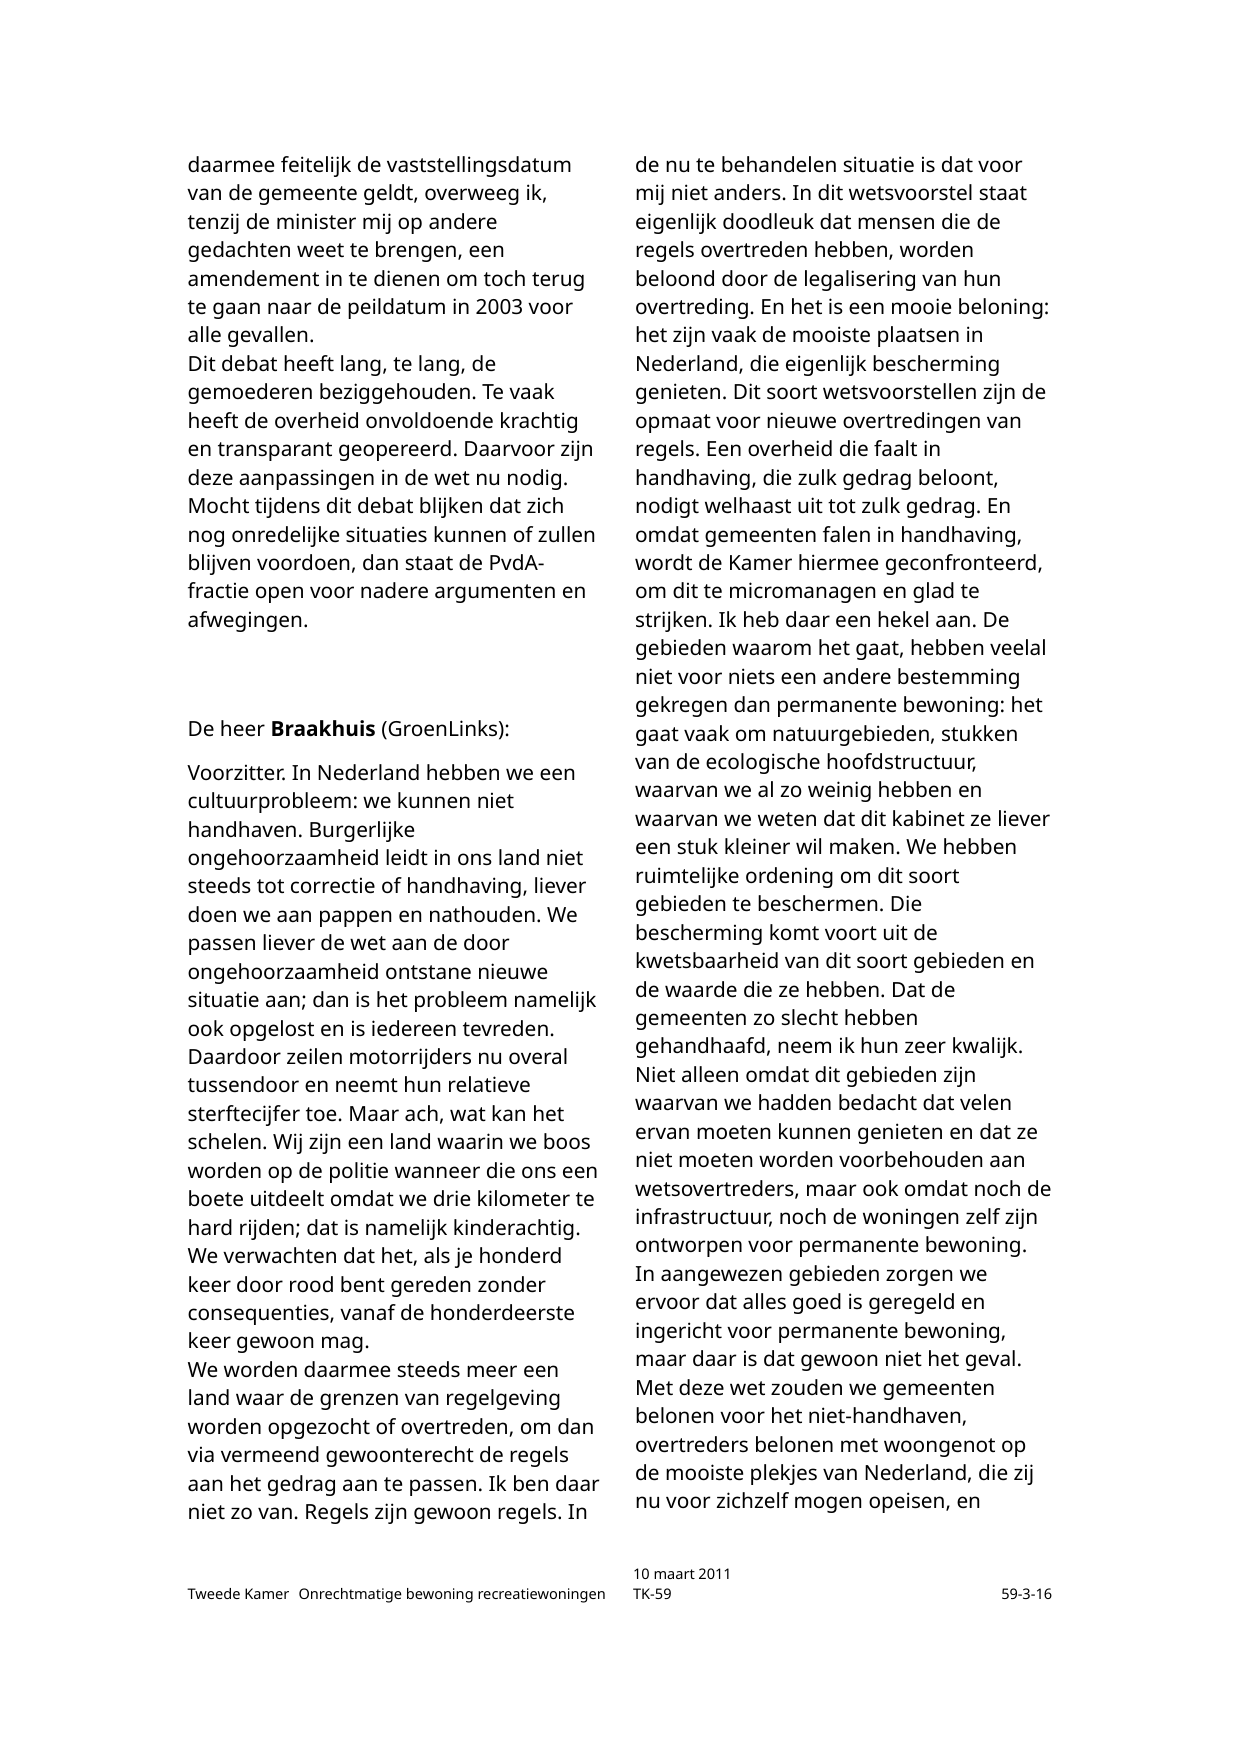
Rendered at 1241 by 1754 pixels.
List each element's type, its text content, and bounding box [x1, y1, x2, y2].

text de nu te behandelen situatie is dat voor mij niet anders. In dit wetsvoorstel staat eigenlijk doodleuk dat mensen die de regels overtreden hebben, worden beloond door de legalisering van hun overtreding. En het is een mooie beloning: het zijn vaak de mooiste plaatsen in Nederland, die eigenlijk bescherming genieten. Dit soort wetsvoorstellen zijn de opmaat voor nieuwe overtredingen van regels. Een overheid die faalt in handhaving, die zulk gedrag beloont, nodigt welhaast uit tot zulk gedrag. En omdat gemeenten falen in handhaving, wordt de Kamer hiermee geconfronteerd, om dit te micromanagen en glad te strijken. Ik heb daar een hekel aan. De gebieden waarom het gaat, hebben veelal niet voor niets een andere bestemming gekregen dan permanente bewoning: het gaat vaak om natuurgebieden, stukken van de ecologische hoofdstructuur, waarvan we al zo weinig hebben en waarvan we weten dat dit kabinet ze liever een stuk kleiner wil maken. We hebben ruimtelijke ordening om dit soort gebieden te beschermen. Die bescherming komt voort uit de kwetsbaarheid van dit soort gebieden en de waarde die ze hebben. Dat de gemeenten zo slecht hebben gehandhaafd, neem ik hun zeer kwalijk. Niet alleen omdat dit gebieden zijn waarvan we hadden bedacht dat velen ervan moeten kunnen genieten en dat ze niet moeten worden voorbehouden aan wetsovertreders, maar ook omdat noch de infrastructuur, noch de woningen zelf zijn ontworpen voor permanente bewoning. [635, 150, 1053, 1259]
text In aangewezen gebieden zorgen we ervoor dat alles goed is geregeld en ingericht voor permanente bewoning, maar daar is dat gewoon niet het geval. Met deze wet zouden we gemeenten belonen voor het niet-handhaven, overtreders belonen met woongenot op de mooiste plekjes van Nederland, die zij nu voor zichzelf mogen opeisen, en [635, 1259, 1053, 1515]
text daarmee feitelijk de vaststellingsdatum van de gemeente geldt, overweeg ik, tenzij de minister mij op andere gedachten weet te brengen, een amendement in te dienen om toch terug te gaan naar de peildatum in 2003 voor alle gevallen. [187, 150, 605, 349]
text Dit debat heeft lang, te lang, de gemoederen beziggehouden. Te vaak heeft de overheid onvoldoende krachtig en transparant geopereerd. Daarvoor zijn deze aanpassingen in de wet nu nodig. Mocht tijdens dit debat blijken dat zich nog onredelijke situaties kunnen of zullen blijven voordoen, dan staat de PvdA-fractie open voor nadere argumenten en afwegingen. [187, 349, 605, 633]
text  [187, 663, 605, 692]
text De heer Braakhuis (GroenLinks): [187, 714, 605, 743]
text We worden daarmee steeds meer een land waar de grenzen van regelgeving worden opgezocht of overtreden, om dan via vermeend gewoonterecht de regels aan het gedrag aan te passen. Ik ben daar niet zo van. Regels zijn gewoon regels. In [187, 1355, 605, 1526]
text Voorzitter. In Nederland hebben we een cultuurprobleem: we kunnen niet handhaven. Burgerlijke ongehoorzaamheid leidt in ons land niet steeds tot correctie of handhaving, liever doen we aan pappen en nathouden. We passen liever de wet aan de door ongehoorzaamheid ontstane nieuwe situatie aan; dan is het probleem namelijk ook opgelost en is iedereen tevreden. Daardoor zeilen motorrijders nu overal tussendoor en neemt hun relatieve sterftecijfer toe. Maar ach, wat kan het schelen. Wij zijn een land waarin we boos worden op de politie wanneer die ons een boete uitdeelt omdat we drie kilometer te hard rijden; dat is namelijk kinderachtig. We verwachten dat het, als je honderd keer door rood bent gereden zonder consequenties, vanaf de honderdeerste keer gewoon mag. [187, 758, 605, 1355]
